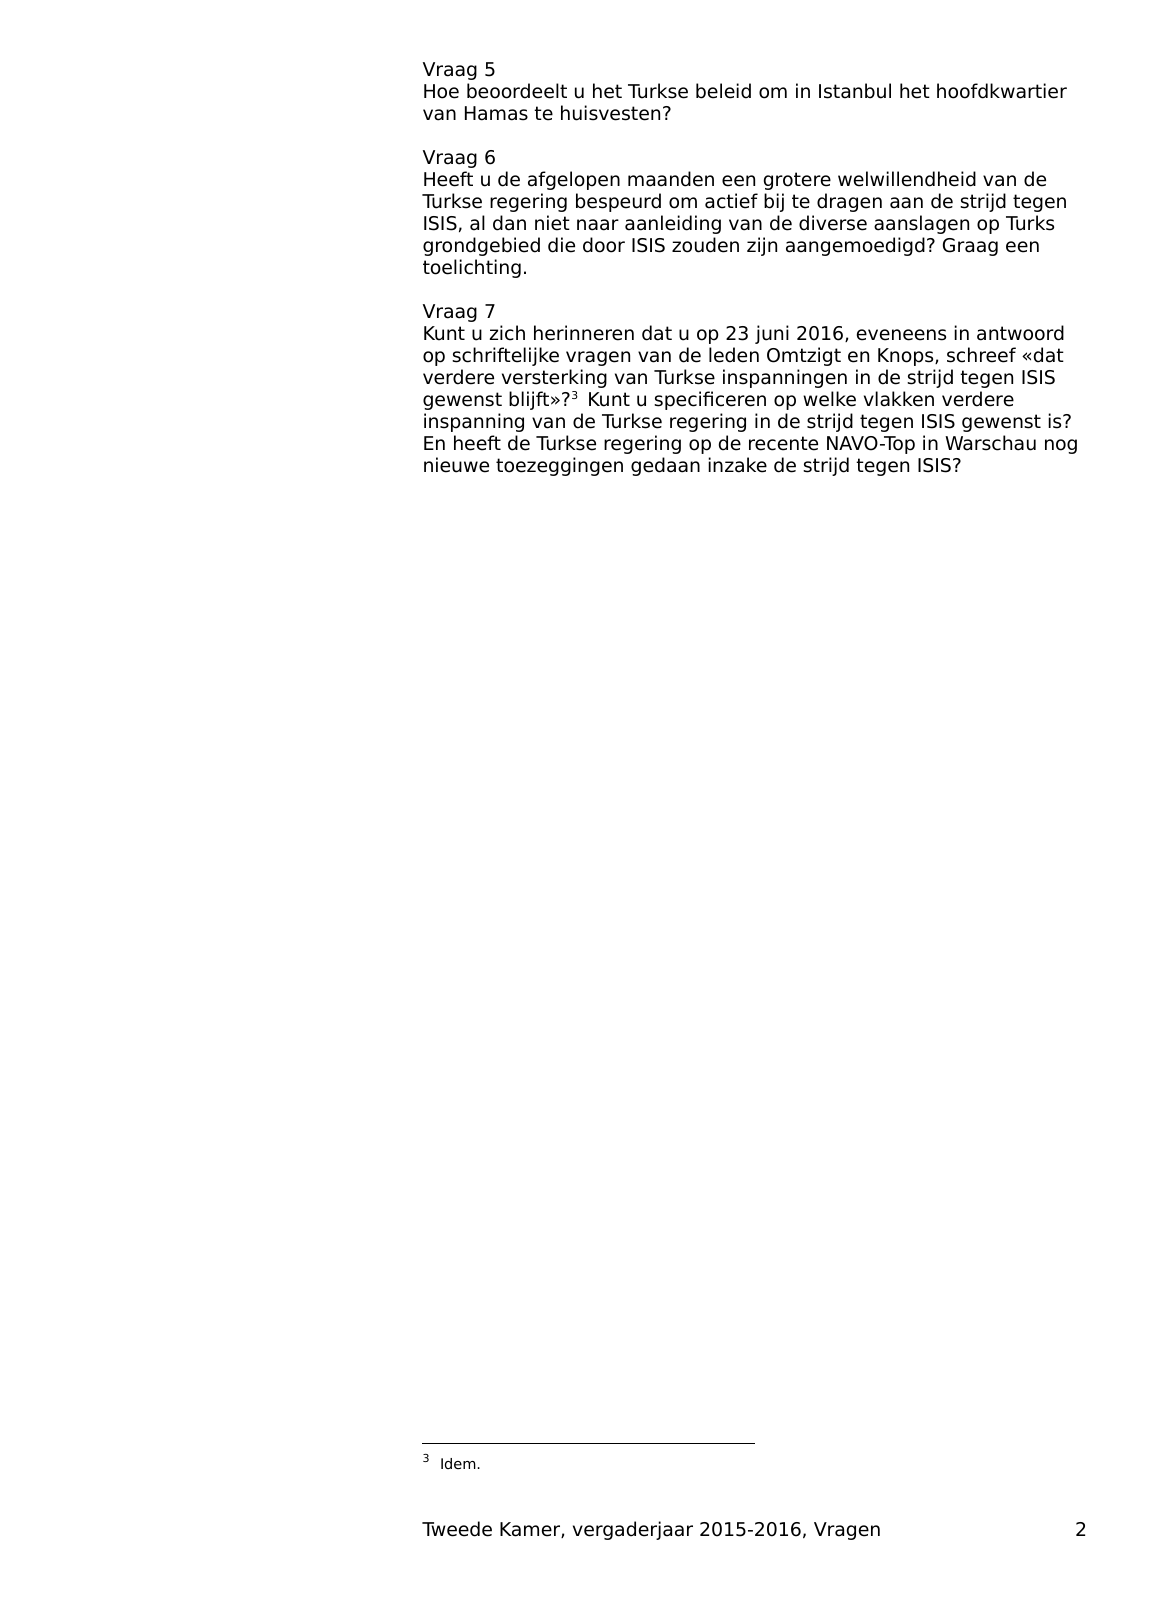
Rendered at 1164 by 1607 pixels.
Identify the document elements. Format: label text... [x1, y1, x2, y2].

text Idem. [422, 1452, 1087, 1474]
text Heeft u de afgelopen maanden een grotere welwillendheid van de Turkse regering bespeurd om actief bij te dragen aan de strijd tegen ISIS, al dan niet naar aanleiding van de diverse aanslagen op Turks grondgebied die door ISIS zouden zijn aangemoedigd? Graag een toelichting. [422, 169, 1087, 279]
text Hoe beoordeelt u het Turkse beleid om in Istanbul het hoofdkwartier van Hamas te huisvesten? [422, 81, 1087, 125]
text Kunt u zich herinneren dat u op 23 juni 2016, eveneens in antwoord op schriftelijke vragen van de leden Omtzigt en Knops, schreef «dat verdere versterking van Turkse inspanningen in de strijd tegen ISIS gewenst blijft»? Kunt u specificeren op welke vlakken verdere inspanning van de Turkse regering in de strijd tegen ISIS gewenst is? En heeft de Turkse regering op de recente NAVO-Top in Warschau nog nieuwe toezeggingen gedaan inzake de strijd tegen ISIS? [422, 323, 1087, 477]
text Vraag 6 [422, 147, 1087, 169]
text Vraag 5 [422, 59, 1087, 81]
text Vraag 7 [422, 301, 1087, 323]
